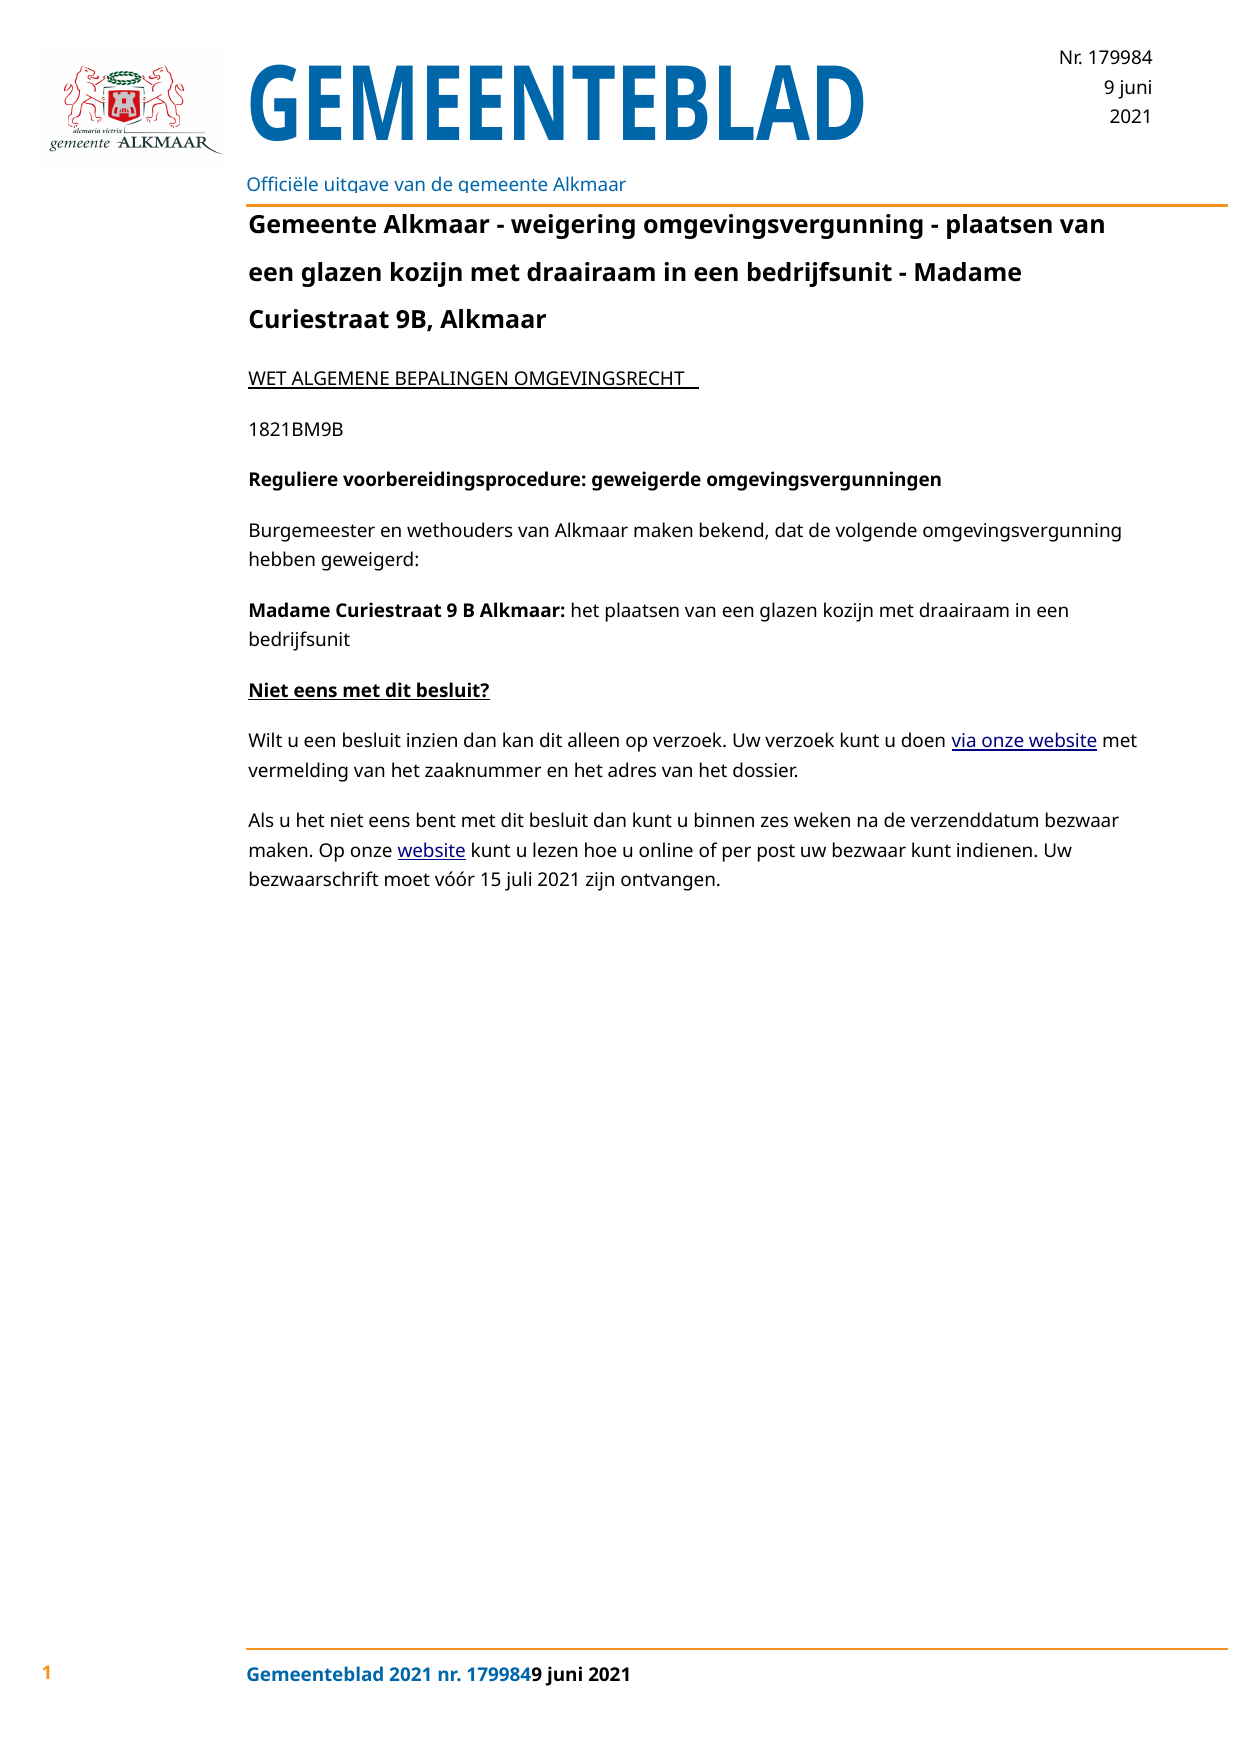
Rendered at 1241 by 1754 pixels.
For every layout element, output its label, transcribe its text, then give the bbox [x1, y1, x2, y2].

text Gemeente Alkmaar - weigering omgevingsvergunning - plaatsen van een glazen kozijn met draairaam in een bedrijfsunit - Madame Curiestraat 9B, Alkmaar [248, 207, 1152, 336]
picture [41, 47, 231, 172]
text Wilt u een besluit inzien dan kan dit alleen op verzoek. Uw verzoek kunt u doen via onze website met vermelding van het zaaknummer en het adres van het dossier. [248, 727, 1152, 782]
text Burgemeester en wethouders van Alkmaar maken bekend, dat de volgende omgevingsvergunning hebben geweigerd: [248, 517, 1152, 572]
text WET ALGEMENE BEPALINGEN OMGEVINGSRECHT [248, 366, 1152, 391]
text Niet eens met dit besluit? [248, 677, 1152, 702]
text Reguliere voorbereidingsprocedure: geweigerde omgevingsvergunningen [248, 466, 1152, 492]
text 1821BM9B [248, 416, 1152, 442]
text Als u het niet eens bent met dit besluit dan kunt u binnen zes weken na de verzenddatum bezwaar maken. Op onze website kunt u lezen hoe u online of per post uw bezwaar kunt indienen. Uw bezwaarschrift moet vóór 15 juli 2021 zijn ontvangen. [248, 807, 1152, 892]
text Madame Curiestraat 9 B Alkmaar: het plaatsen van een glazen kozijn met draairaam in een bedrijfsunit [248, 597, 1152, 652]
